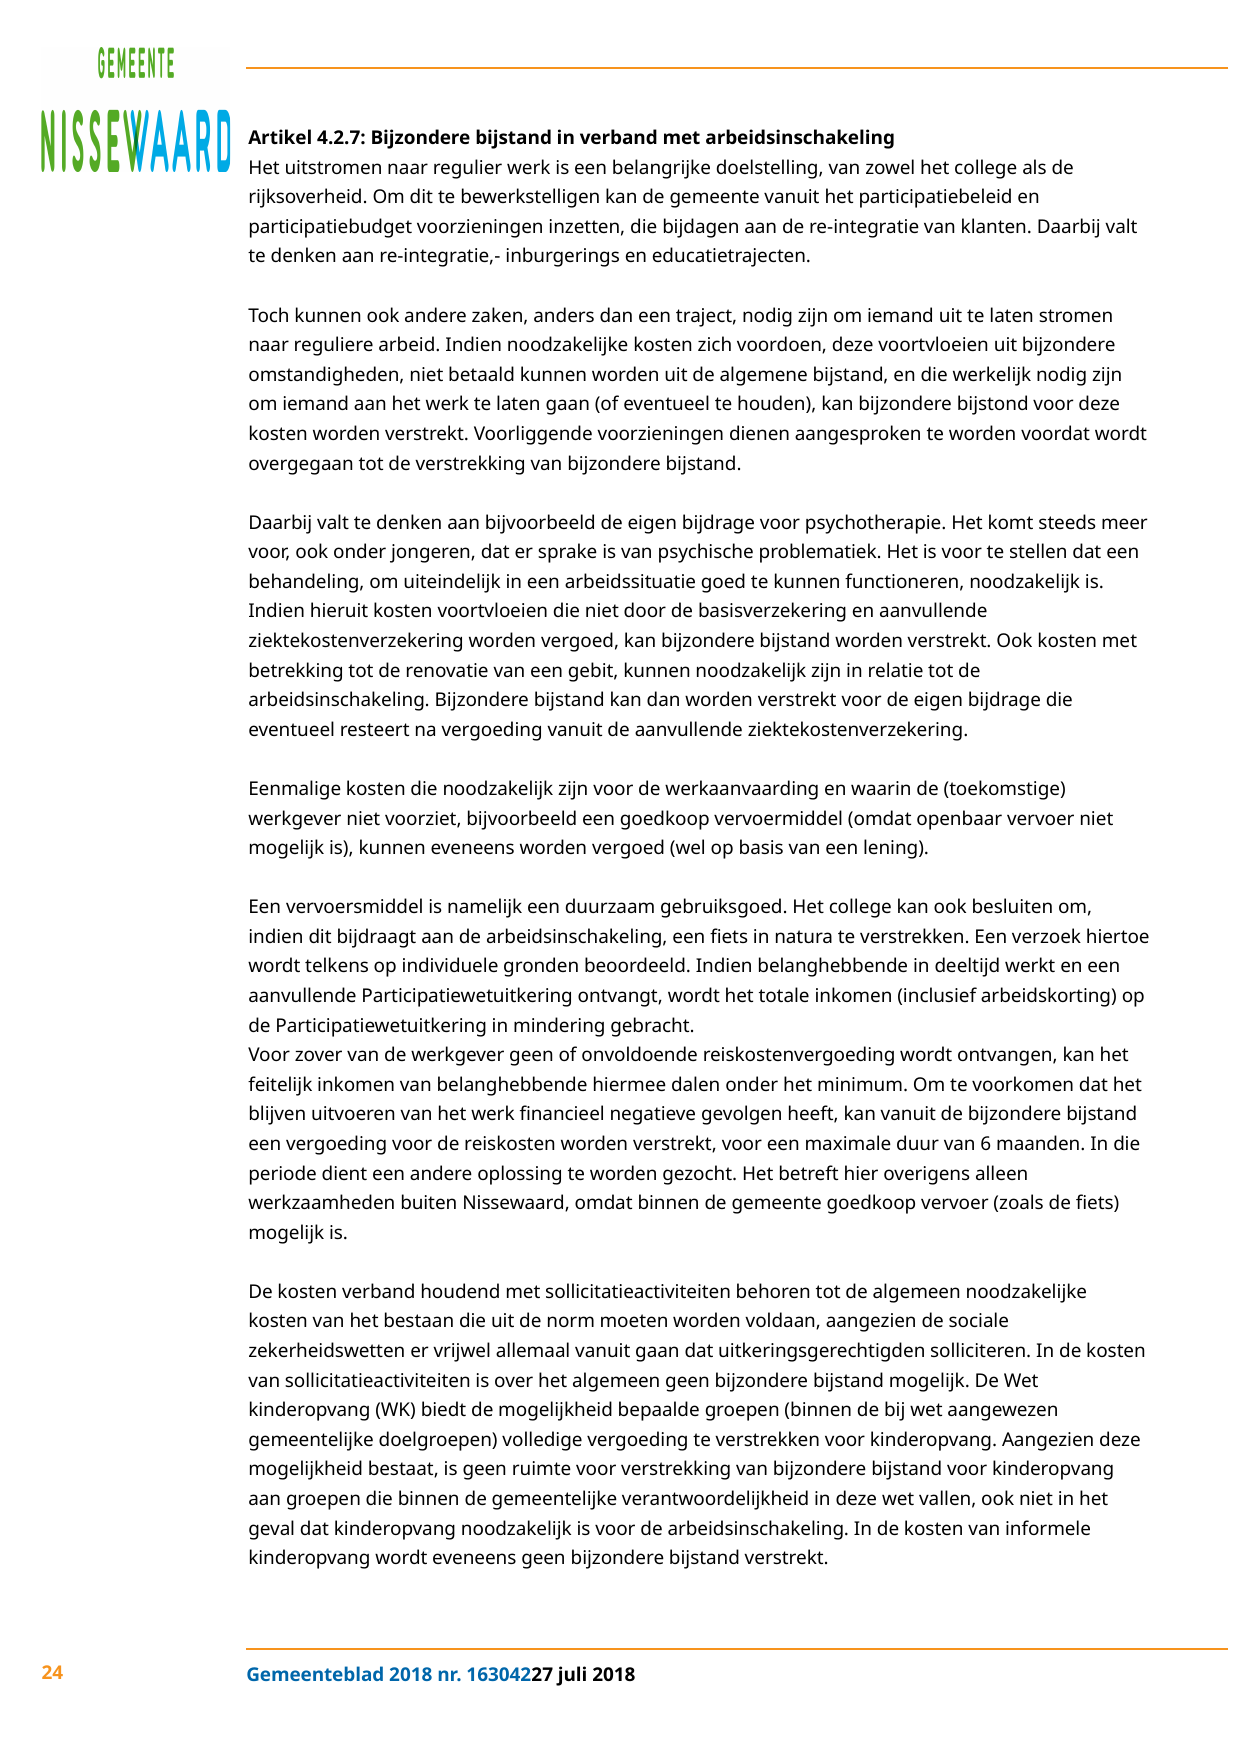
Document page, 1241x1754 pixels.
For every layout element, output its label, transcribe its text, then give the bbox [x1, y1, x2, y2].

picture [41, 47, 231, 172]
text Voor zover van de werkgever geen of onvoldoende reiskostenvergoeding wordt ontvangen, kan het feitelijk inkomen van belanghebbende hiermee dalen onder het minimum. Om te voorkomen dat het blijven uitvoeren van het werk financieel negatieve gevolgen heeft, kan vanuit de bijzondere bijstand een vergoeding voor de reiskosten worden verstrekt, voor een maximale duur van 6 maanden. In die periode dient een andere oplossing te worden gezocht. Het betreft hier overigens alleen werkzaamheden buiten Nissewaard, omdat binnen de gemeente goedkoop vervoer (zoals de fiets) mogelijk is. [248, 1041, 1152, 1245]
text Toch kunnen ook andere zaken, anders dan een traject, nodig zijn om iemand uit te laten stromen naar reguliere arbeid. Indien noodzakelijke kosten zich voordoen, deze voortvloeien uit bijzondere omstandigheden, niet betaald kunnen worden uit de algemene bijstand, en die werkelijk nodig zijn om iemand aan het werk te laten gaan (of eventueel te houden), kan bijzondere bijstond voor deze kosten worden verstrekt. Voorliggende voorzieningen dienen aangesproken te worden voordat wordt overgegaan tot de verstrekking van bijzondere bijstand. [248, 302, 1152, 476]
picture [176, 157, 187, 172]
picture [154, 157, 165, 172]
text Daarbij valt te denken aan bijvoorbeeld de eigen bijdrage voor psychotherapie. Het komt steeds meer voor, ook onder jongeren, dat er sprake is van psychische problematiek. Het is voor te stellen dat een behandeling, om uiteindelijk in een arbeidssituatie goed te kunnen functioneren, noodzakelijk is. Indien hieruit kosten voortvloeien die niet door de basisverzekering en aanvullende ziektekostenverzekering worden vergoed, kan bijzondere bijstand worden verstrekt. Ook kosten met betrekking tot de renovatie van een gebit, kunnen noodzakelijk zijn in relatie tot de arbeidsinschakeling. Bijzondere bijstand kan dan worden verstrekt voor de eigen bijdrage die eventueel resteert na vergoeding vanuit de aanvullende ziektekostenverzekering. [248, 509, 1152, 742]
text Eenmalige kosten die noodzakelijk zijn voor de werkaanvaarding en waarin de (toekomstige) werkgever niet voorziet, bijvoorbeeld een goedkoop vervoermiddel (omdat openbaar vervoer niet mogelijk is), kunnen eveneens worden vergoed (wel op basis van een lening). [248, 775, 1152, 860]
text Artikel 4.2.7: Bijzondere bijstand in verband met arbeidsinschakeling [248, 124, 1152, 150]
picture [201, 122, 206, 138]
picture [200, 151, 206, 172]
text Het uitstromen naar regulier werk is een belangrijke doelstelling, van zowel het college als de rijksoverheid. Om dit te bewerkstelligen kan de gemeente vanuit het participatiebeleid en participatiebudget voorzieningen inzetten, die bijdagen aan de re-integratie van klanten. Daarbij valt te denken aan re-integratie,- inburgerings en educatietrajecten. [248, 154, 1152, 268]
picture [222, 122, 227, 160]
text De kosten verband houdend met sollicitatieactiviteiten behoren tot de algemeen noodzakelijke kosten van het bestaan die uit de norm moeten worden voldaan, aangezien de sociale zekerheidswetten er vrijwel allemaal vanuit gaan dat uitkeringsgerechtigden solliciteren. In de kosten van sollicitatieactiviteiten is over het algemeen geen bijzondere bijstand mogelijk. De Wet kinderopvang (WK) biedt de mogelijkheid bepaalde groepen (binnen de bij wet aangewezen gemeentelijke doelgroepen) volledige vergoeding te verstrekken voor kinderopvang. Aangezien deze mogelijkheid bestaat, is geen ruimte voor verstrekking van bijzondere bijstand voor kinderopvang aan groepen die binnen de gemeentelijke verantwoordelijkheid in deze wet vallen, ook niet in het geval dat kinderopvang noodzakelijk is voor de arbeidsinschakeling. In de kosten van informele kinderopvang wordt eveneens geen bijzondere bijstand verstrekt. [248, 1278, 1152, 1570]
text Een vervoersmiddel is namelijk een duurzaam gebruiksgoed. Het college kan ook besluiten om, indien dit bijdraagt aan de arbeidsinschakeling, een fiets in natura te verstrekken. Een verzoek hiertoe wordt telkens op individuele gronden beoordeeld. Indien belanghebbende in deeltijd werkt en een aanvullende Participatiewetuitkering ontvangt, wordt het totale inkomen (inclusief arbeidskorting) op de Participatiewetuitkering in mindering gebracht. [248, 893, 1152, 1038]
